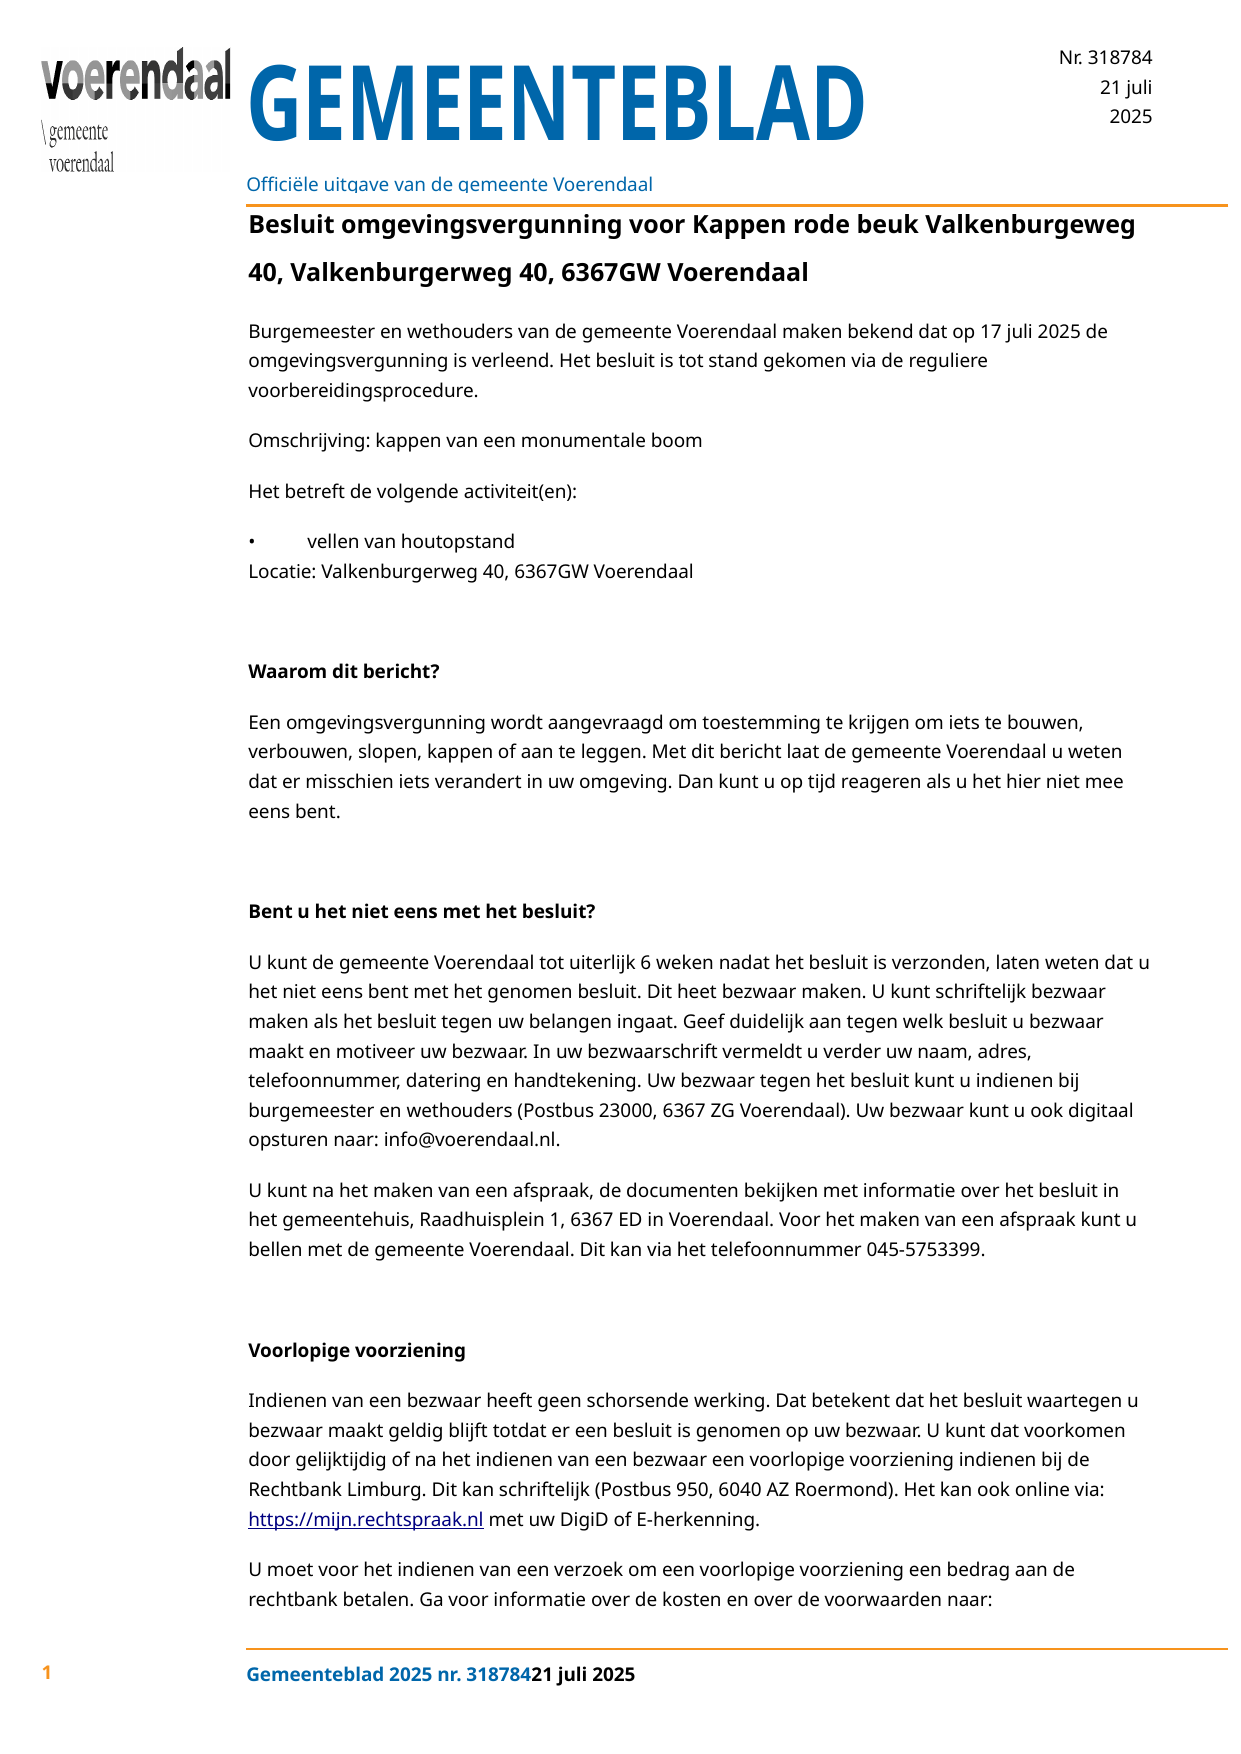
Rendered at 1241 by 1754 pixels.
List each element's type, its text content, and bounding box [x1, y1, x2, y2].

text Waarom dit bericht? [248, 659, 1152, 684]
text Een omgevingsvergunning wordt aangevraagd om toestemming te krijgen om iets te bouwen, verbouwen, slopen, kappen of aan te leggen. Met dit bericht laat de gemeente Voerendaal u weten dat er misschien iets verandert in uw omgeving. Dan kunt u op tijd reageren als u het hier niet mee eens bent. [248, 709, 1152, 824]
text U moet voor het indienen van een verzoek om een voorlopige voorziening een bedrag aan de rechtbank betalen. Ga voor informatie over de kosten en over de voorwaarden naar: [248, 1556, 1152, 1612]
text Bent u het niet eens met het besluit? [248, 899, 1152, 924]
text Indienen van een bezwaar heeft geen schorsende werking. Dat betekent dat het besluit waartegen u bezwaar maakt geldig blijft totdat er een besluit is genomen op uw bezwaar. U kunt dat voorkomen door gelijktijdig of na het indienen van een bezwaar een voorlopige voorziening indienen bij de Rechtbank Limburg. Dit kan schriftelijk (Postbus 950, 6040 AZ Roermond). Het kan ook online via: https://mijn.rechtspraak.nl met uw DigiD of E-herkenning. [248, 1387, 1152, 1532]
text U kunt de gemeente Voerendaal tot uiterlijk 6 weken nadat het besluit is verzonden, laten weten dat u het niet eens bent met het genomen besluit. Dit heet bezwaar maken. U kunt schriftelijk bezwaar maken als het besluit tegen uw belangen ingaat. Geef duidelijk aan tegen welk besluit u bezwaar maakt en motiveer uw bezwaar. In uw bezwaarschrift vermeldt u verder uw naam, adres, telefoonnummer, datering en handtekening. Uw bezwaar tegen het besluit kunt u indienen bij burgemeester en wethouders (Postbus 23000, 6367 ZG Voerendaal). Uw bezwaar kunt u ook digitaal opsturen naar: info@voerendaal.nl. [248, 949, 1152, 1152]
text Het betreft de volgende activiteit(en): [248, 478, 1152, 504]
text Omschrijving: kappen van een monumentale boom [248, 427, 1152, 453]
text Locatie: Valkenburgerweg 40, 6367GW Voerendaal [248, 558, 1152, 584]
text Besluit omgevingsvergunning voor Kappen rode beuk Valkenburgeweg 40, Valkenburgerweg 40, 6367GW Voerendaal [248, 207, 1152, 288]
picture [41, 47, 231, 172]
text Burgemeester en wethouders van de gemeente Voerendaal maken bekend dat op 17 juli 2025 de omgevingsvergunning is verleend. Het besluit is tot stand gekomen via de reguliere voorbereidingsprocedure. [248, 318, 1152, 403]
list vellen van houtopstand [248, 528, 1152, 554]
text Voorlopige voorziening [248, 1337, 1152, 1363]
text U kunt na het maken van een afspraak, de documenten bekijken met informatie over het besluit in het gemeentehuis, Raadhuisplein 1, 6367 ED in Voerendaal. Voor het maken van een afspraak kunt u bellen met de gemeente Voerendaal. Dit kan via het telefoonnummer 045-5753399. [248, 1177, 1152, 1262]
